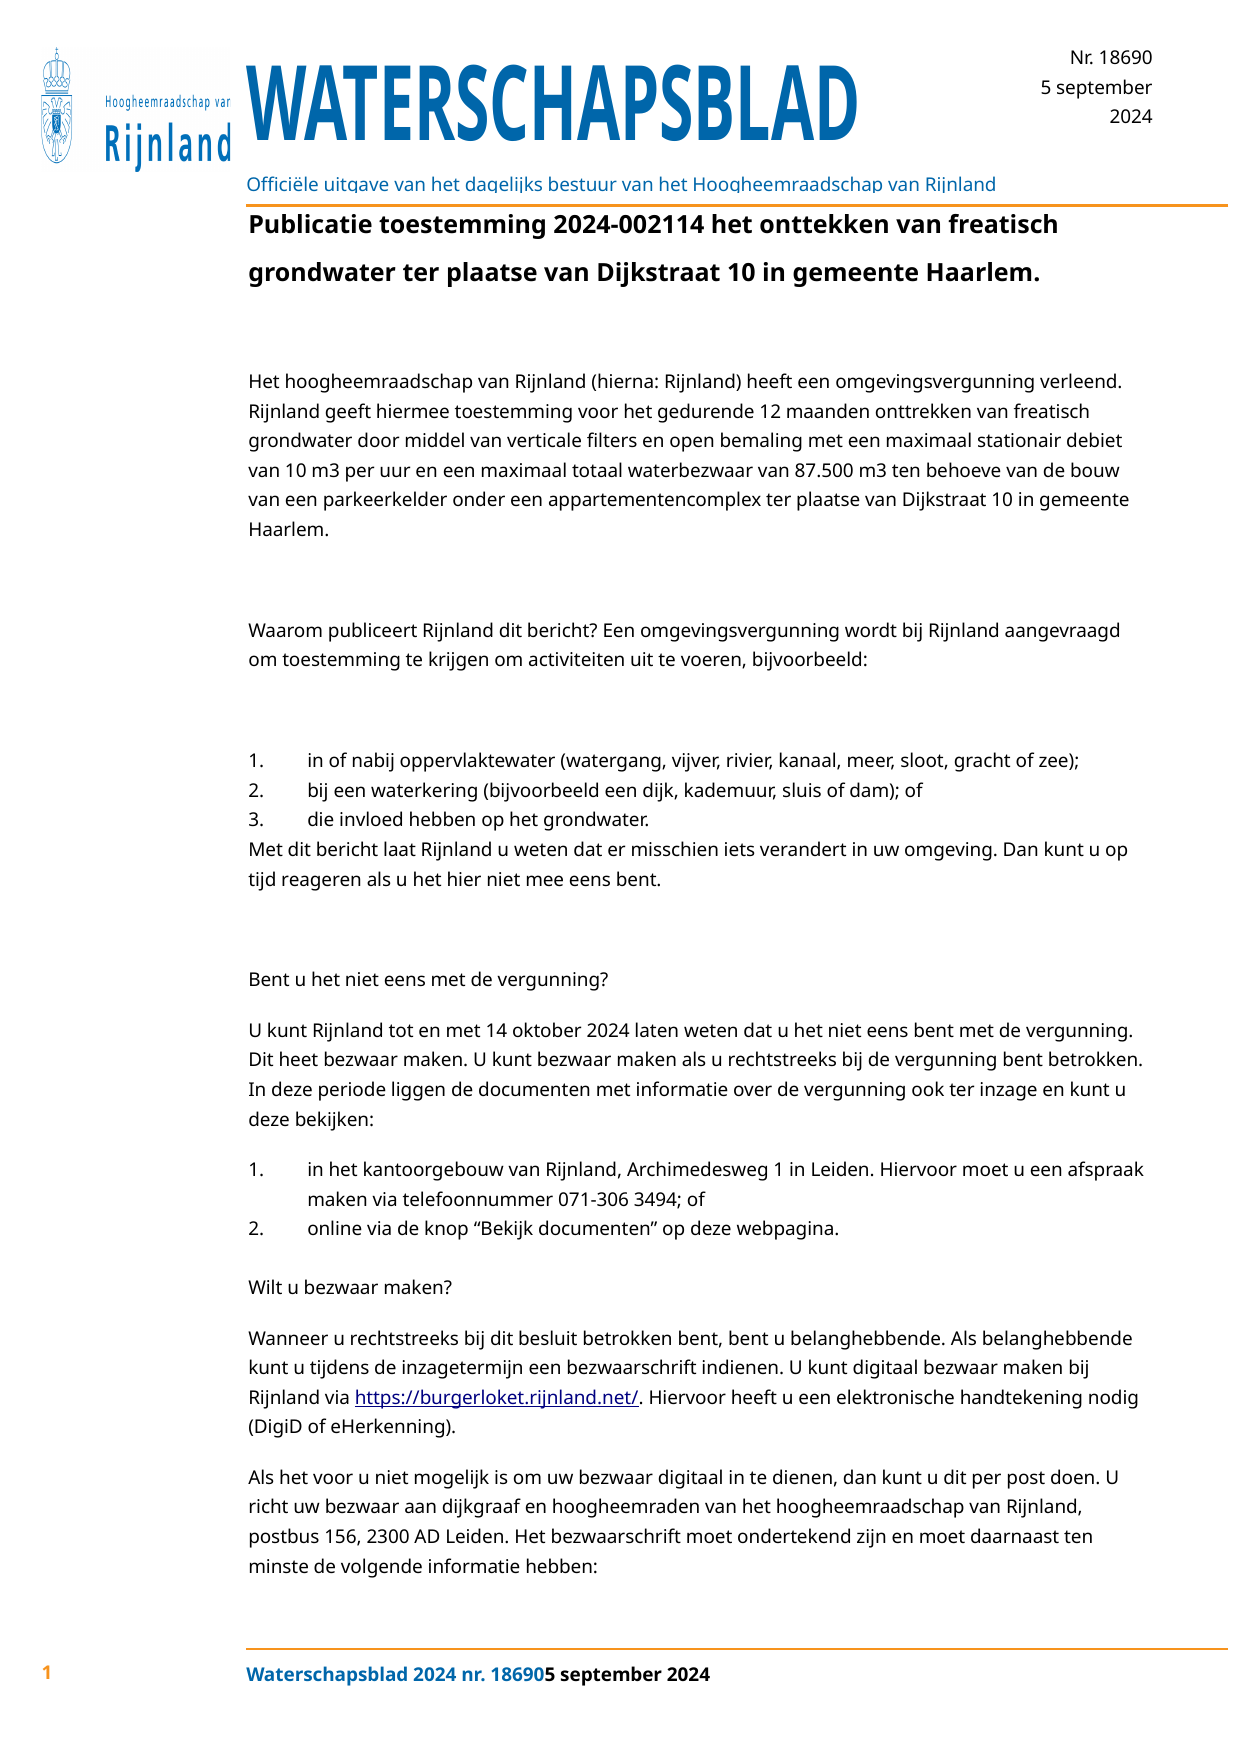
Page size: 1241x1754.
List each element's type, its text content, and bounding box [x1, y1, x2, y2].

text Bent u het niet eens met de vergunning? [248, 967, 1152, 992]
list in of nabij oppervlaktewater (watergang, vijver, rivier, kanaal, meer, sloot, gracht of zee); [248, 747, 1152, 773]
text Waarom publiceert Rijnland dit bericht? Een omgevingsvergunning wordt bij Rijnland aangevraagd om toestemming te krijgen om activiteiten uit te voeren, bijvoorbeeld: [248, 617, 1152, 672]
text Wanneer u rechtstreeks bij dit besluit betrokken bent, bent u belanghebbende. Als belanghebbende kunt u tijdens de inzagetermijn een bezwaarschrift indienen. U kunt digitaal bezwaar maken bij Rijnland via https://burgerloket.rijnland.net/. Hiervoor heeft u een elektronische handtekening nodig (DigiD of eHerkenning). [248, 1325, 1152, 1439]
text U kunt Rijnland tot en met 14 oktober 2024 laten weten dat u het niet eens bent met de vergunning. Dit heet bezwaar maken. U kunt bezwaar maken als u rechtstreeks bij de vergunning bent betrokken. In deze periode liggen de documenten met informatie over de vergunning ook ter inzage en kunt u deze bekijken: [248, 1017, 1152, 1132]
list bij een waterkering (bijvoorbeeld een dijk, kademuur, sluis of dam); of [248, 777, 1152, 803]
text Met dit bericht laat Rijnland u weten dat er misschien iets verandert in uw omgeving. Dan kunt u op tijd reageren als u het hier niet mee eens bent. [248, 836, 1152, 892]
text Publicatie toestemming 2024-002114 het onttekken van freatisch grondwater ter plaatse van Dijkstraat 10 in gemeente Haarlem. [248, 207, 1152, 288]
list die invloed hebben op het grondwater. [248, 807, 1152, 832]
text Als het voor u niet mogelijk is om uw bezwaar digitaal in te dienen, dan kunt u dit per post doen. U richt uw bezwaar aan dijkgraaf en hoogheemraden van het hoogheemraadschap van Rijnland, postbus 156, 2300 AD Leiden. Het bezwaarschrift moet ondertekend zijn en moet daarnaast ten minste de volgende informatie hebben: [248, 1464, 1152, 1579]
text Wilt u bezwaar maken? [248, 1274, 1152, 1300]
picture [41, 47, 231, 172]
list online via de knop “Bekijk documenten” op deze webpagina. [248, 1215, 1152, 1241]
text Het hoogheemraadschap van Rijnland (hierna: Rijnland) heeft een omgevingsvergunning verleend. Rijnland geeft hiermee toestemming voor het gedurende 12 maanden onttrekken van freatisch grondwater door middel van verticale filters en open bemaling met een maximaal stationair debiet van 10 m3 per uur en een maximaal totaal waterbezwaar van 87.500 m3 ten behoeve van de bouw van een parkeerkelder onder een appartementencomplex ter plaatse van Dijkstraat 10 in gemeente Haarlem. [248, 368, 1152, 542]
list in het kantoorgebouw van Rijnland, Archimedesweg 1 in Leiden. Hiervoor moet u een afspraak maken via telefoonnummer 071-306 3494; of [248, 1156, 1152, 1212]
